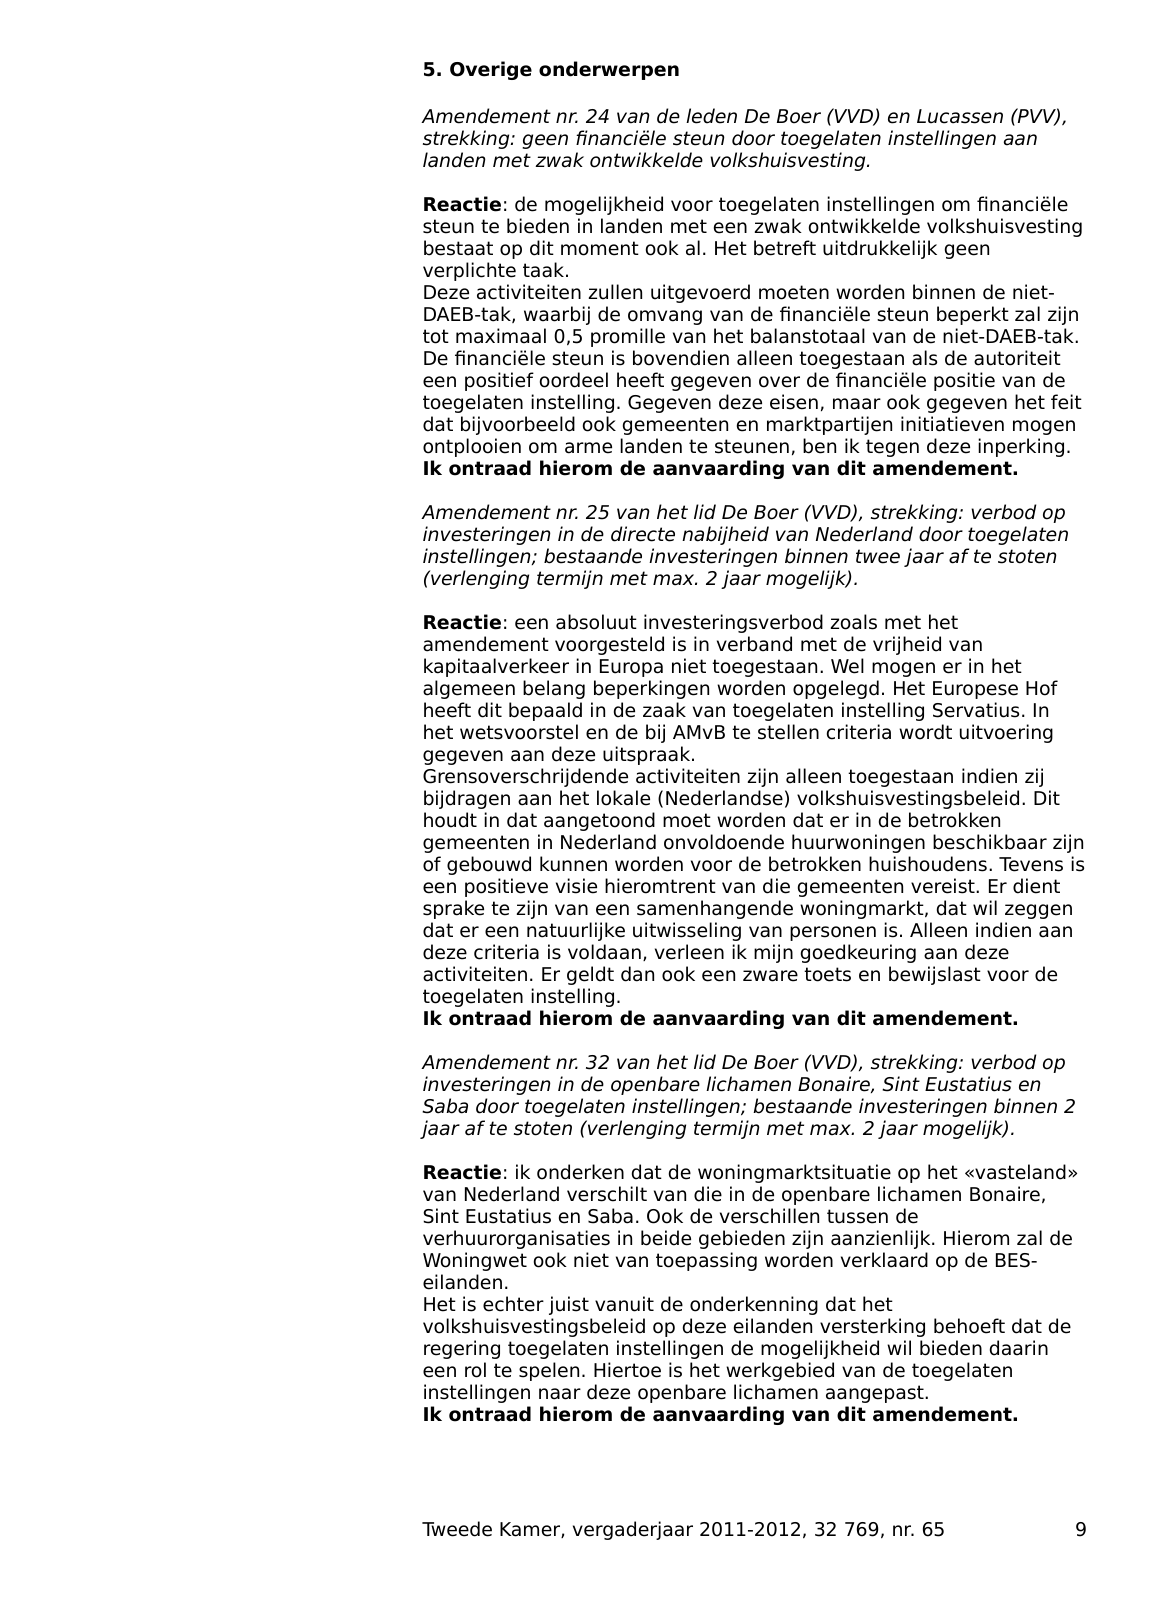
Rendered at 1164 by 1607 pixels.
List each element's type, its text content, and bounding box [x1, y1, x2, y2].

text Reactie: ik onderken dat de woningmarktsituatie op het «vasteland» van Nederland verschilt van die in de openbare lichamen Bonaire, Sint Eustatius en Saba. Ook de verschillen tussen de verhuurorganisaties in beide gebieden zijn aanzienlijk. Hierom zal de Woningwet ook niet van toepassing worden verklaard op de BES-eilanden. [422, 1162, 1087, 1294]
text Het is echter juist vanuit de onderkenning dat het volkshuisvestingsbeleid op deze eilanden versterking behoeft dat de regering toegelaten instellingen de mogelijkheid wil bieden daarin een rol te spelen. Hiertoe is het werkgebied van de toegelaten instellingen naar deze openbare lichamen aangepast. [422, 1294, 1087, 1404]
text Amendement nr. 24 van de leden De Boer (VVD) en Lucassen (PVV), strekking: geen financiële steun door toegelaten instellingen aan landen met zwak ontwikkelde volkshuisvesting. [422, 106, 1087, 172]
text Deze activiteiten zullen uitgevoerd moeten worden binnen de niet-DAEB-tak, waarbij de omvang van de financiële steun beperkt zal zijn tot maximaal 0,5 promille van het balanstotaal van de niet-DAEB-tak. De financiële steun is bovendien alleen toegestaan als de autoriteit een positief oordeel heeft gegeven over de financiële positie van de toegelaten instelling. Gegeven deze eisen, maar ook gegeven het feit dat bijvoorbeeld ook gemeenten en marktpartijen initiatieven mogen ontplooien om arme landen te steunen, ben ik tegen deze inperking. [422, 282, 1087, 458]
subtitle 5. Overige onderwerpen [422, 59, 1087, 81]
text Reactie: een absoluut investeringsverbod zoals met het amendement voorgesteld is in verband met de vrijheid van kapitaalverkeer in Europa niet toegestaan. Wel mogen er in het algemeen belang beperkingen worden opgelegd. Het Europese Hof heeft dit bepaald in de zaak van toegelaten instelling Servatius. In het wetsvoorstel en de bij AMvB te stellen criteria wordt uitvoering gegeven aan deze uitspraak. [422, 612, 1087, 766]
text Amendement nr. 25 van het lid De Boer (VVD), strekking: verbod op investeringen in de directe nabijheid van Nederland door toegelaten instellingen; bestaande investeringen binnen twee jaar af te stoten (verlenging termijn met max. 2 jaar mogelijk). [422, 502, 1087, 590]
text Ik ontraad hierom de aanvaarding van dit amendement. [422, 1404, 1087, 1426]
text Ik ontraad hierom de aanvaarding van dit amendement. [422, 458, 1087, 480]
text Grensoverschrijdende activiteiten zijn alleen toegestaan indien zij bijdragen aan het lokale (Nederlandse) volkshuisvestingsbeleid. Dit houdt in dat aangetoond moet worden dat er in de betrokken gemeenten in Nederland onvoldoende huurwoningen beschikbaar zijn of gebouwd kunnen worden voor de betrokken huishoudens. Tevens is een positieve visie hieromtrent van die gemeenten vereist. Er dient sprake te zijn van een samenhangende woningmarkt, dat wil zeggen dat er een natuurlijke uitwisseling van personen is. Alleen indien aan deze criteria is voldaan, verleen ik mijn goedkeuring aan deze activiteiten. Er geldt dan ook een zware toets en bewijslast voor de toegelaten instelling. [422, 766, 1087, 1008]
text Ik ontraad hierom de aanvaarding van dit amendement. [422, 1008, 1087, 1030]
text Amendement nr. 32 van het lid De Boer (VVD), strekking: verbod op investeringen in de openbare lichamen Bonaire, Sint Eustatius en Saba door toegelaten instellingen; bestaande investeringen binnen 2 jaar af te stoten (verlenging termijn met max. 2 jaar mogelijk). [422, 1052, 1087, 1140]
text Reactie: de mogelijkheid voor toegelaten instellingen om financiële steun te bieden in landen met een zwak ontwikkelde volkshuisvesting bestaat op dit moment ook al. Het betreft uitdrukkelijk geen verplichte taak. [422, 194, 1087, 282]
